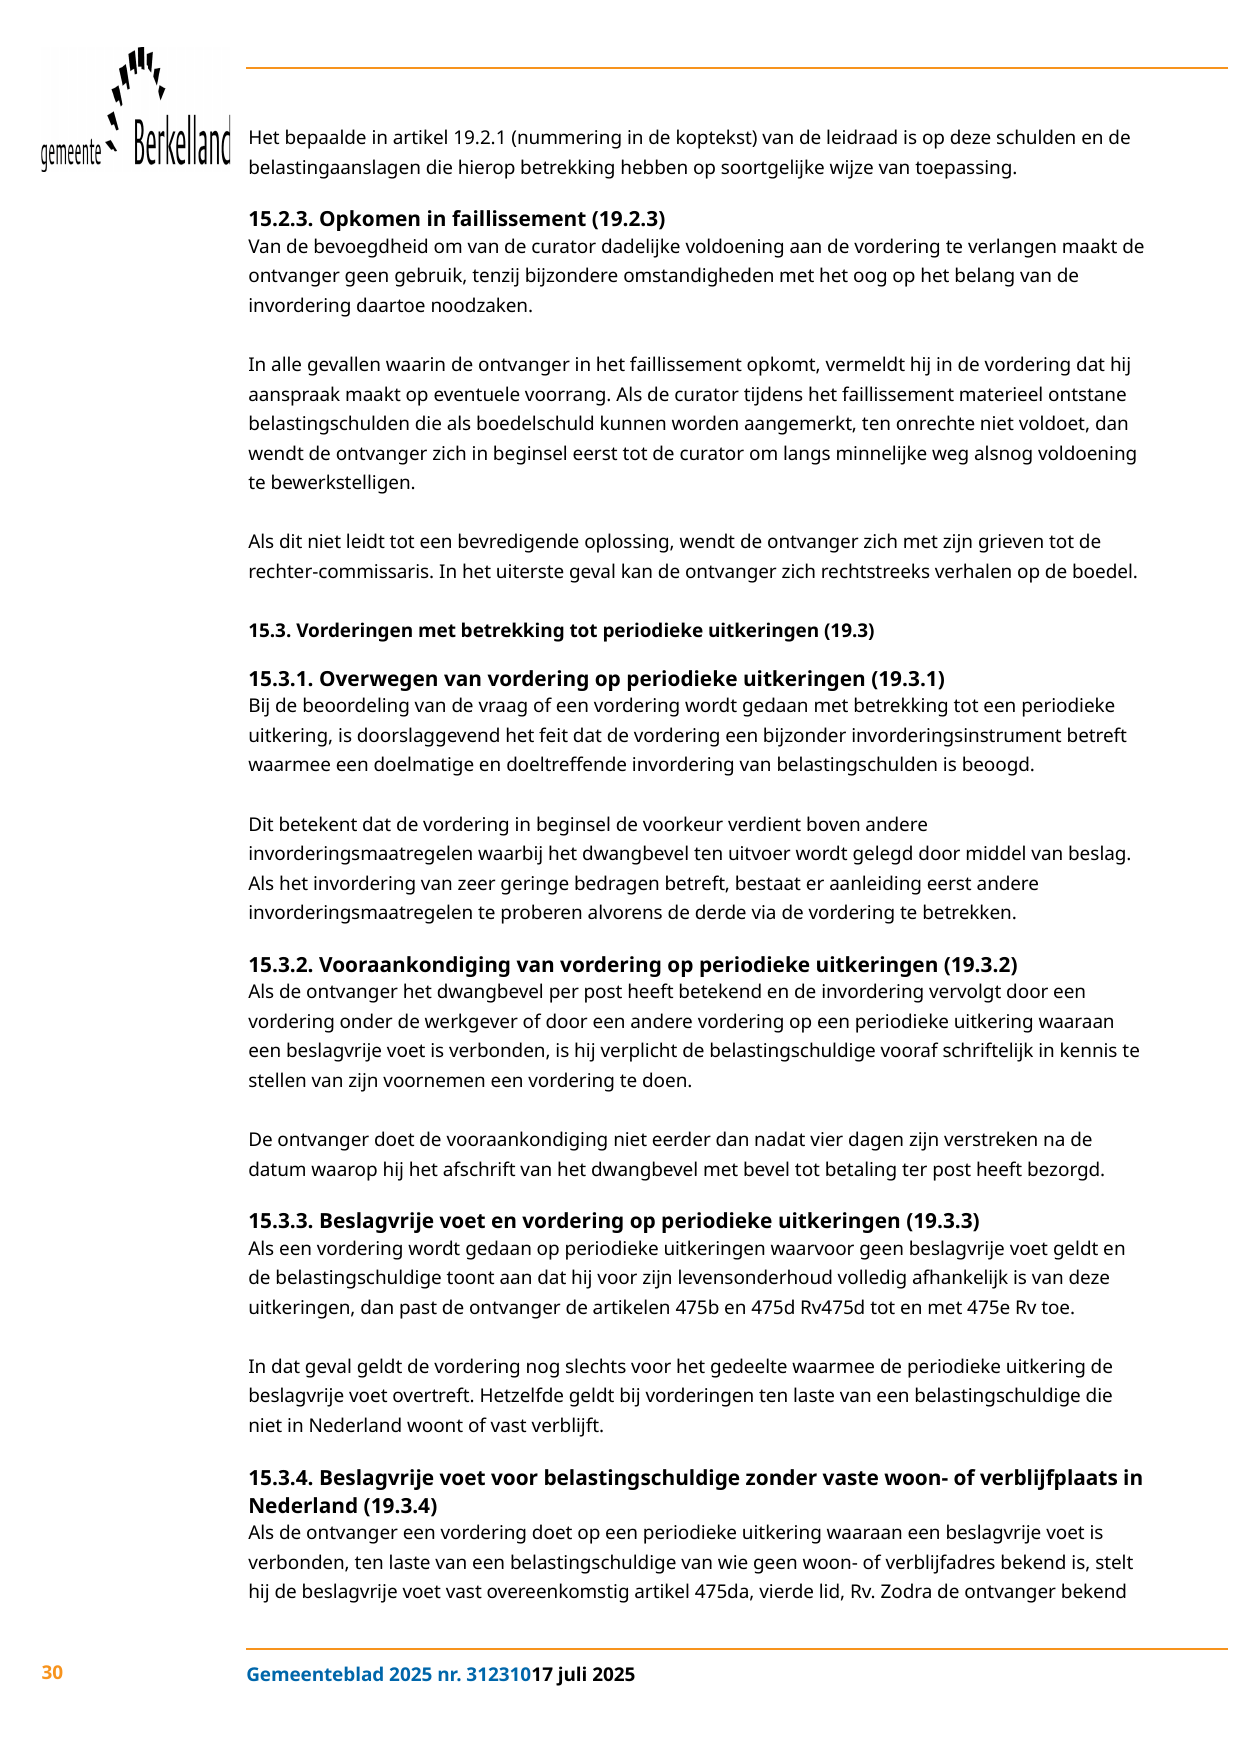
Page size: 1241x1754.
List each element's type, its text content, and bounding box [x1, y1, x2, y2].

text De ontvanger doet de vooraankondiging niet eerder dan nadat vier dagen zijn verstreken na de datum waarop hij het afschrift van het dwangbevel met bevel tot betaling ter post heeft bezorgd. [248, 1126, 1152, 1182]
text 15.3. Vorderingen met betrekking tot periodieke uitkeringen (19.3) [248, 617, 1152, 643]
text In dat geval geldt de vordering nog slechts voor het gedeelte waarmee de periodieke uitkering de beslagvrije voet overtreft. Hetzelfde geldt bij vorderingen ten laste van een belastingschuldige die niet in Nederland woont of vast verblijft. [248, 1353, 1152, 1438]
text Het bepaalde in artikel 19.2.1 (nummering in de koptekst) van de leidraad is op deze schulden en de belastingaanslagen die hierop betrekking hebben op soortgelijke wijze van toepassing. [248, 124, 1152, 180]
text In alle gevallen waarin de ontvanger in het faillissement opkomt, vermeldt hij in de vordering dat hij aanspraak maakt op eventuele voorrang. Als de curator tijdens het faillissement materieel ontstane belastingschulden die als boedelschuld kunnen worden aangemerkt, ten onrechte niet voldoet, dan wendt de ontvanger zich in beginsel eerst tot de curator om langs minnelijke weg alsnog voldoening te bewerkstelligen. [248, 351, 1152, 495]
text Als dit niet leidt tot een bevredigende oplossing, wendt de ontvanger zich met zijn grieven tot de rechter-commissaris. In het uiterste geval kan de ontvanger zich rechtstreeks verhalen op de boedel. [248, 529, 1152, 584]
text 15.3.1. Overwegen van vordering op periodieke uitkeringen (19.3.1) [248, 664, 1152, 692]
text Van de bevoegdheid om van de curator dadelijke voldoening aan de vordering te verlangen maakt de ontvanger geen gebruik, tenzij bijzondere omstandigheden met het oog op het belang van de invordering daartoe noodzaken. [248, 233, 1152, 318]
text Als de ontvanger een vordering doet op een periodieke uitkering waaraan een beslagvrije voet is verbonden, ten laste van een belastingschuldige van wie geen woon- of verblijfadres bekend is, stelt hij de beslagvrije voet vast overeenkomstig artikel 475da, vierde lid, Rv. Zodra de ontvanger bekend [248, 1519, 1152, 1604]
text 15.3.2. Vooraankondiging van vordering op periodieke uitkeringen (19.3.2) [248, 950, 1152, 978]
text 15.3.4. Beslagvrije voet voor belastingschuldige zonder vaste woon- of verblijfplaats in Nederland (19.3.4) [248, 1463, 1152, 1519]
text Als de ontvanger het dwangbevel per post heeft betekend en de invordering vervolgt door een vordering onder de werkgever of door een andere vordering op een periodieke uitkering waaraan een beslagvrije voet is verbonden, is hij verplicht de belastingschuldige vooraf schriftelijk in kennis te stellen van zijn voornemen een vordering te doen. [248, 978, 1152, 1093]
picture [41, 47, 231, 172]
text Als een vordering wordt gedaan op periodieke uitkeringen waarvoor geen beslagvrije voet geldt en de belastingschuldige toont aan dat hij voor zijn levensonderhoud volledig afhankelijk is van deze uitkeringen, dan past de ontvanger de artikelen 475b en 475d Rv475d tot en met 475e Rv toe. [248, 1235, 1152, 1319]
text 15.2.3. Opkomen in faillissement (19.2.3) [248, 204, 1152, 233]
text Dit betekent dat de vordering in beginsel de voorkeur verdient boven andere invorderingsmaatregelen waarbij het dwangbevel ten uitvoer wordt gelegd door middel van beslag. Als het invordering van zeer geringe bedragen betreft, bestaat er aanleiding eerst andere invorderingsmaatregelen te proberen alvorens de derde via de vordering te betrekken. [248, 811, 1152, 925]
text Bij de beoordeling van de vraag of een vordering wordt gedaan met betrekking tot een periodieke uitkering, is doorslaggevend het feit dat de vordering een bijzonder invorderingsinstrument betreft waarmee een doelmatige en doeltreffende invordering van belastingschulden is beoogd. [248, 692, 1152, 777]
text 15.3.3. Beslagvrije voet en vordering op periodieke uitkeringen (19.3.3) [248, 1206, 1152, 1235]
